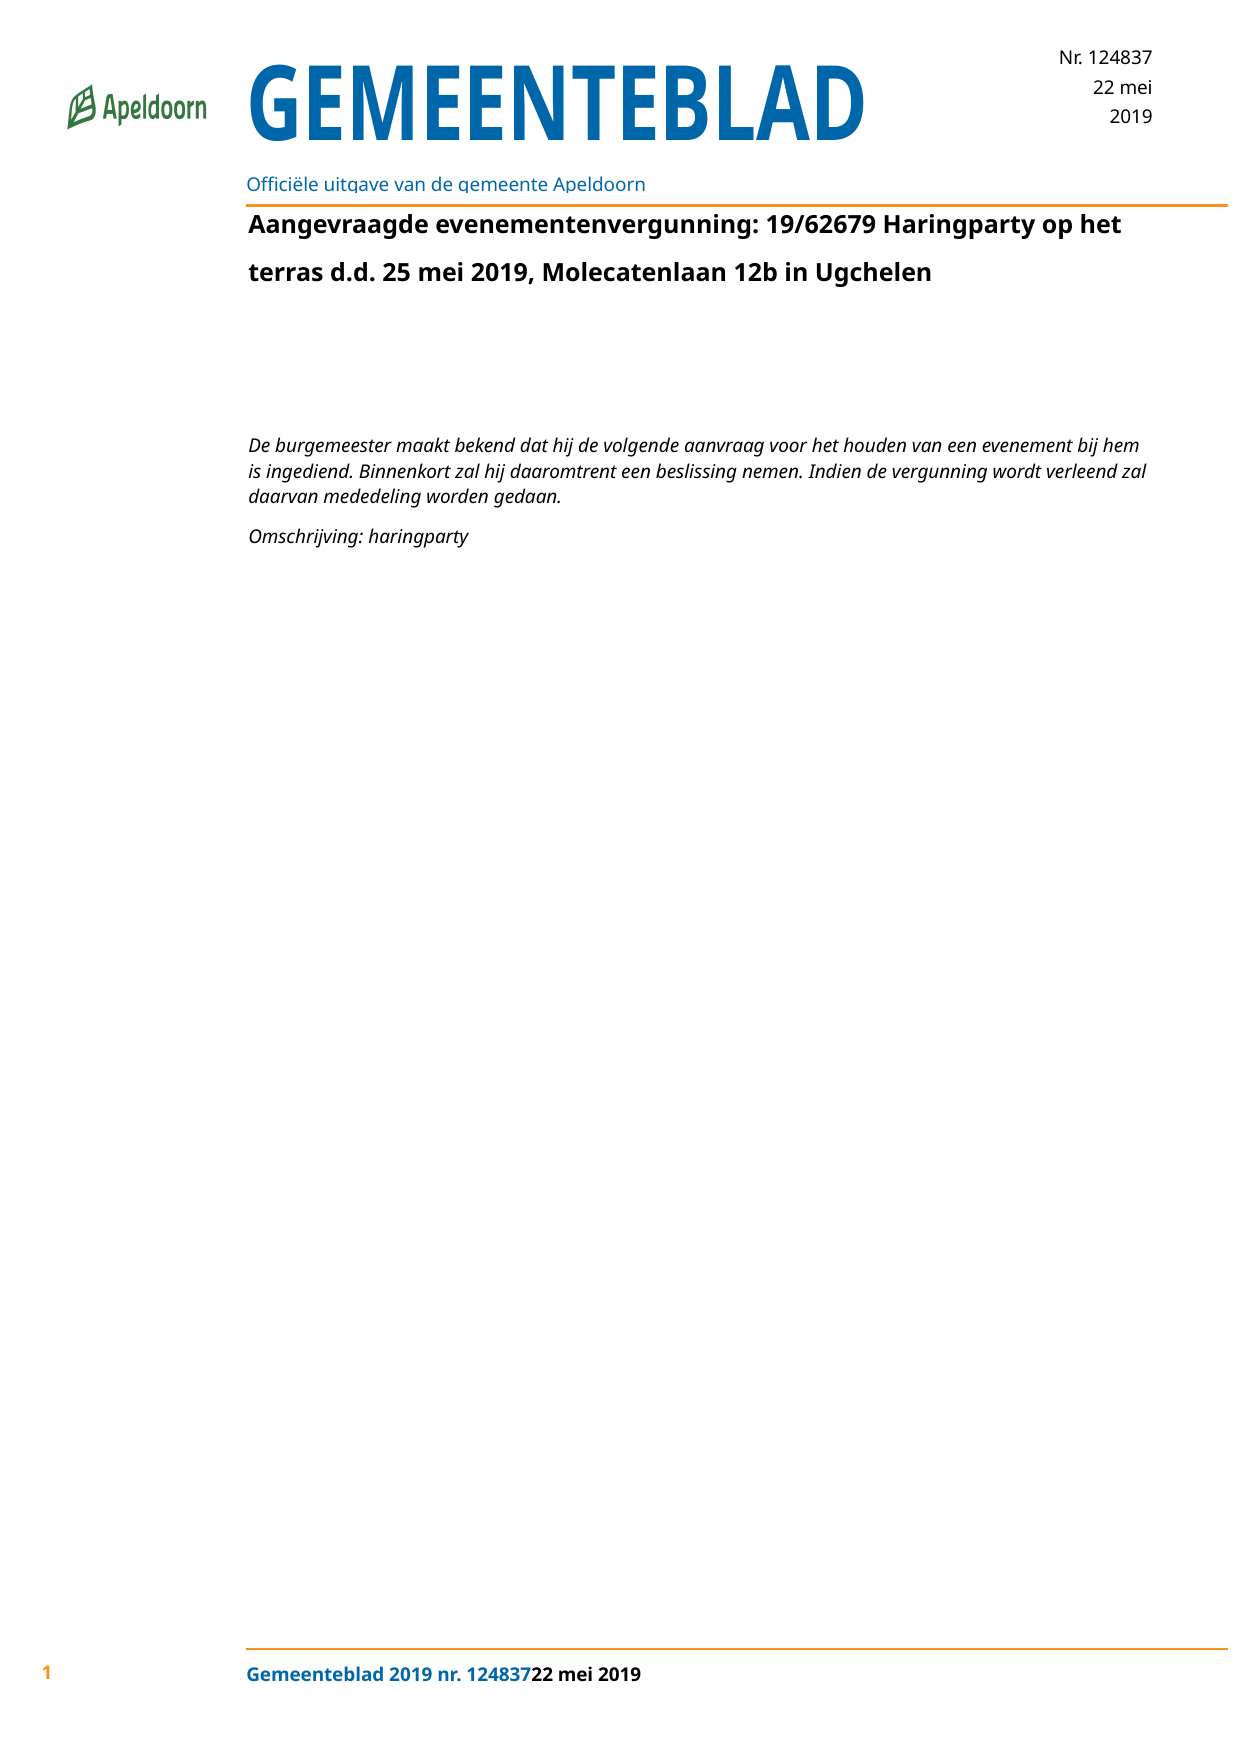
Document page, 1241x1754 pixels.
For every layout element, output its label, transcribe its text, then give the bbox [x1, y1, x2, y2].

picture [41, 47, 231, 172]
text De burgemeester maakt bekend dat hij de volgende aanvraag voor het houden van een evenement bij hem is ingediend. Binnenkort zal hij daaromtrent een beslissing nemen. Indien de vergunning wordt verleend zal daarvan mededeling worden gedaan. [248, 432, 1152, 509]
text Aangevraagde evenementenvergunning: 19/62679 Haringparty op het terras d.d. 25 mei 2019, Molecatenlaan 12b in Ugchelen [248, 207, 1152, 288]
text Omschrijving: haringparty [248, 523, 1152, 549]
